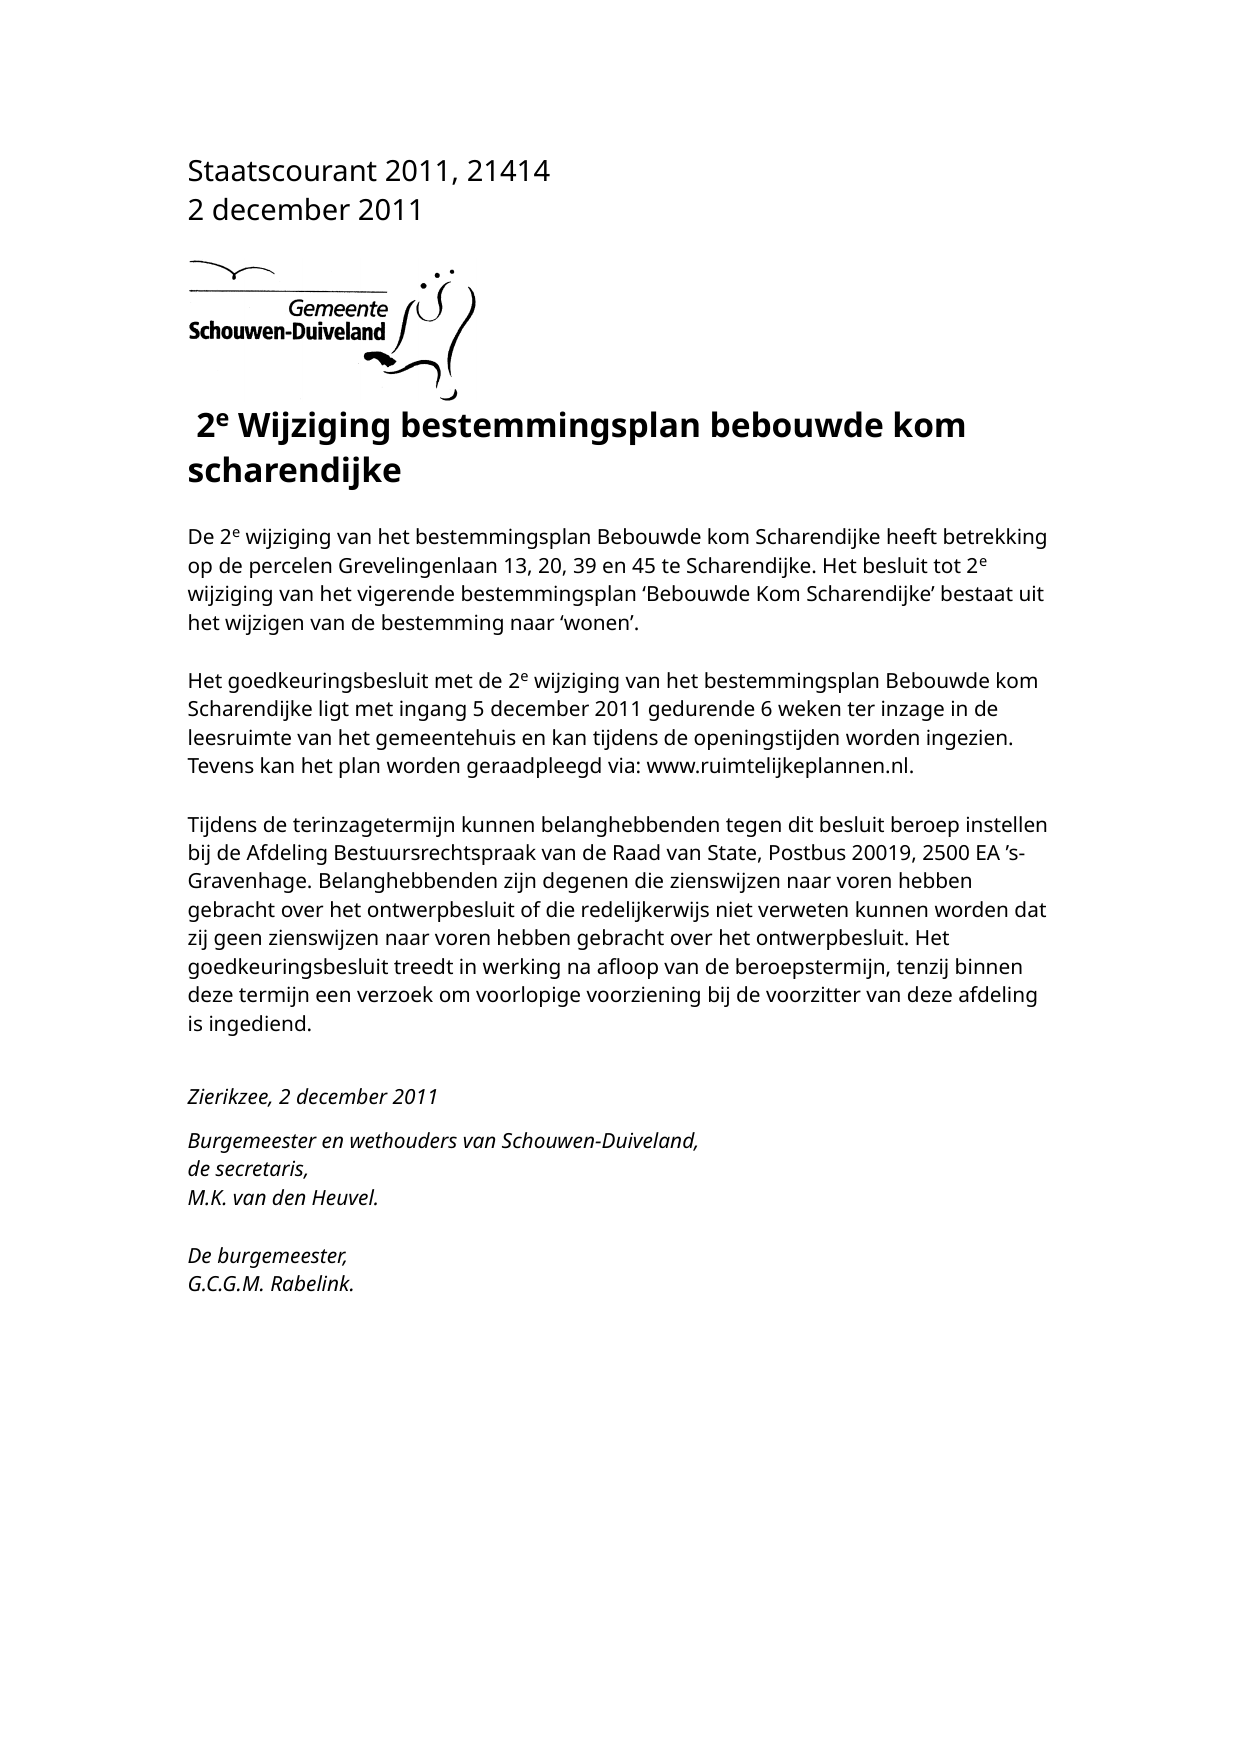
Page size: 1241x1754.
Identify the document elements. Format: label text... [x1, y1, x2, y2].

text Tijdens de terinzagetermijn kunnen belanghebbenden tegen dit besluit beroep instellen bij de Afdeling Bestuursrechtspraak van de Raad van State, Postbus 20019, 2500 EA ’s-Gravenhage. Belanghebbenden zijn degenen die zienswijzen naar voren hebben gebracht over het ontwerpbesluit of die redelijkerwijs niet verweten kunnen worden dat zij geen zienswijzen naar voren hebben gebracht over het ontwerpbesluit. Het goedkeuringsbesluit treedt in werking na afloop van de beroepstermijn, tenzij binnen deze termijn een verzoek om voorlopige voorziening bij de voorzitter van deze afdeling is ingediend. [187, 810, 1053, 1037]
text De burgemeester, [187, 1241, 1053, 1269]
picture [187, 258, 477, 402]
text G.C.G.M. Rabelink. [187, 1269, 1053, 1298]
text Burgemeester en wethouders van Schouwen-Duiveland, [187, 1126, 1053, 1154]
text Het goedkeuringsbesluit met de 2e wijziging van het bestemmingsplan Bebouwde kom Scharendijke ligt met ingang 5 december 2011 gedurende 6 weken ter inzage in de leesruimte van het gemeentehuis en kan tijdens de openingstijden worden ingezien. Tevens kan het plan worden geraadpleegd via: www.ruimtelijkeplannen.nl. [187, 666, 1053, 780]
text de secretaris, [187, 1154, 1053, 1183]
text Zierikzee, 2 december 2011 [187, 1082, 1053, 1111]
text 2 december 2011 [187, 190, 1053, 229]
subtitle 2e Wijziging bestemmingsplan bebouwde kom scharendijke [187, 271, 1053, 492]
text Staatscourant 2011, 21414 [187, 150, 1053, 190]
text De 2e wijziging van het bestemmingsplan Bebouwde kom Scharendijke heeft betrekking op de percelen Grevelingenlaan 13, 20, 39 en 45 te Scharendijke. Het besluit tot 2e wijziging van het vigerende bestemmingsplan ‘Bebouwde Kom Scharendijke’ bestaat uit het wijzigen van de bestemming naar ‘wonen’. [187, 522, 1053, 636]
text M.K. van den Heuvel. [187, 1183, 1053, 1211]
